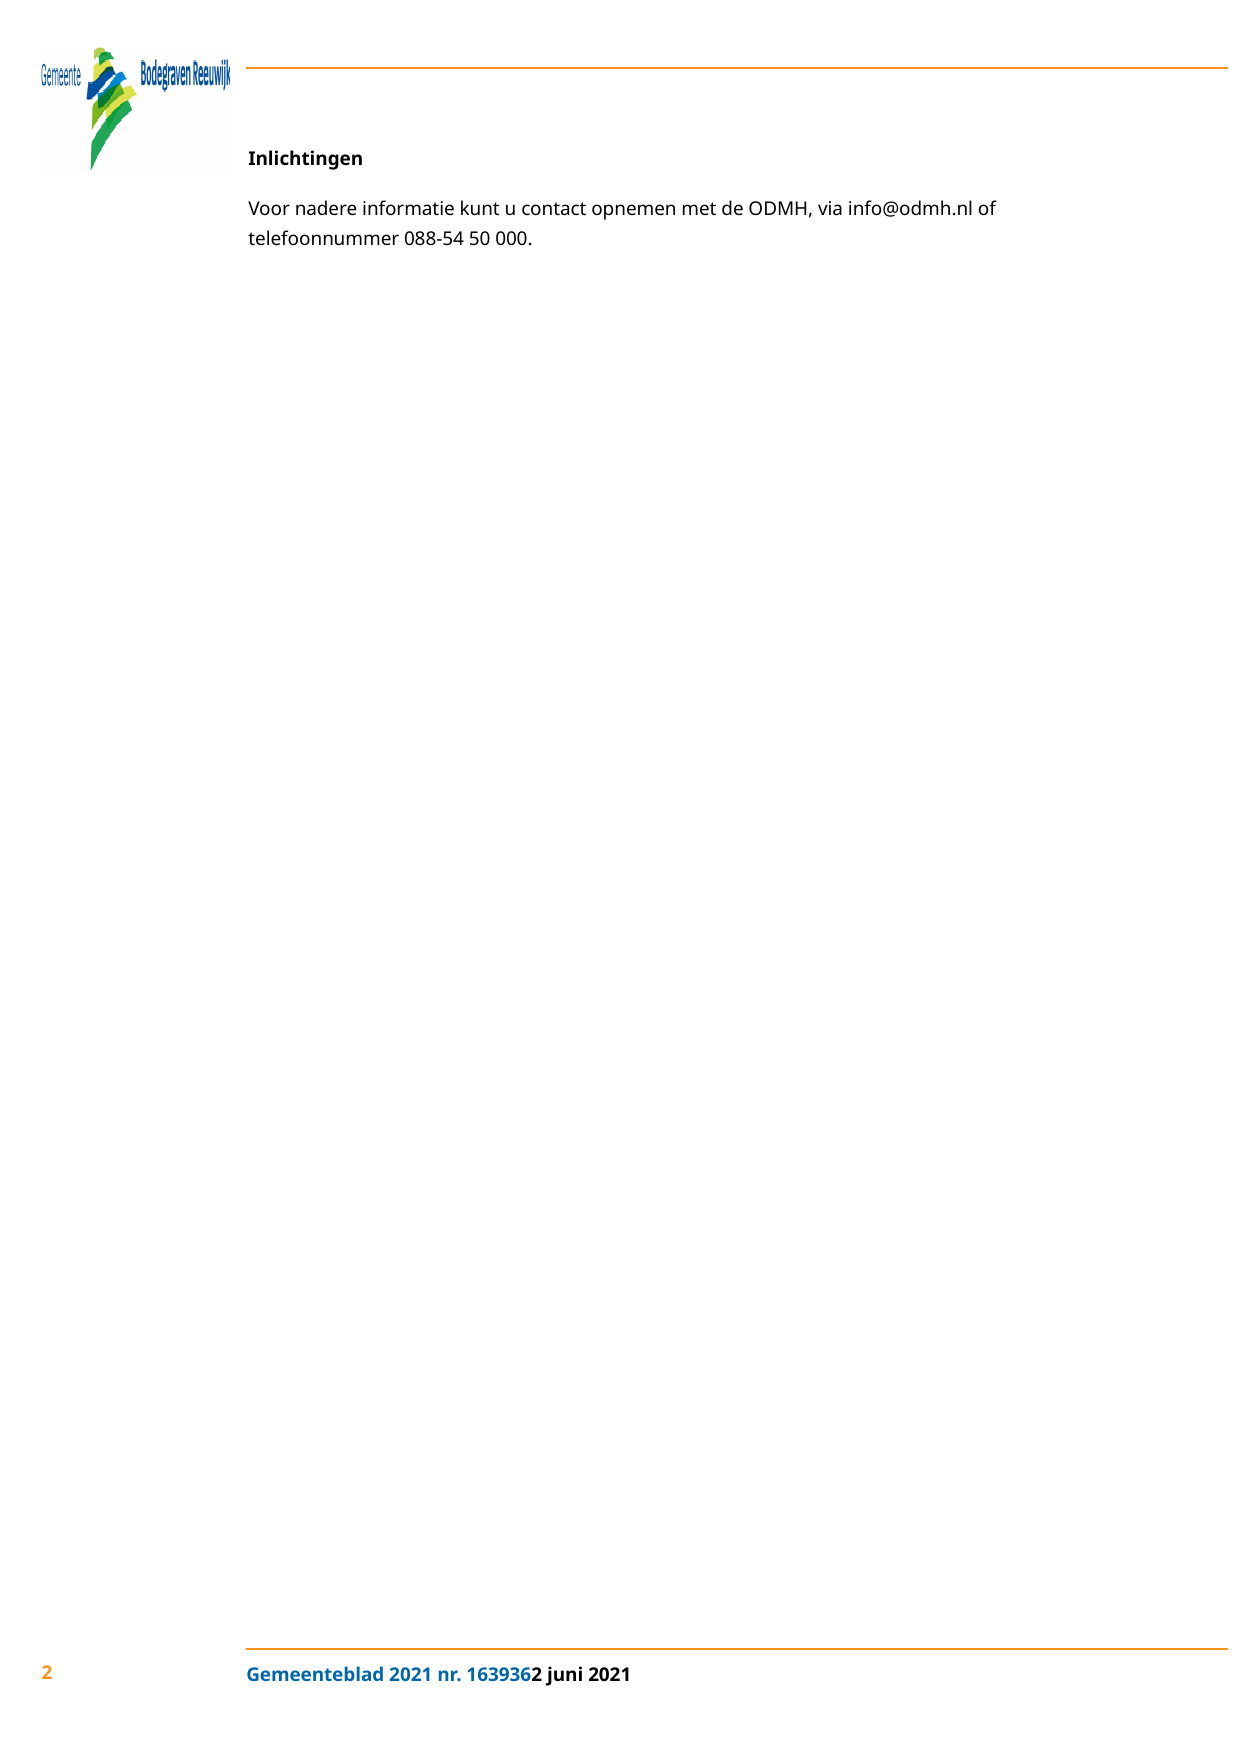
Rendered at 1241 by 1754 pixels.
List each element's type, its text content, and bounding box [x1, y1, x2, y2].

picture [41, 47, 231, 172]
text Inlichtingen [248, 145, 1152, 171]
text Voor nadere informatie kunt u contact opnemen met de ODMH, via info@odmh.nl of telefoonnummer 088-54 50 000. [248, 196, 1152, 251]
